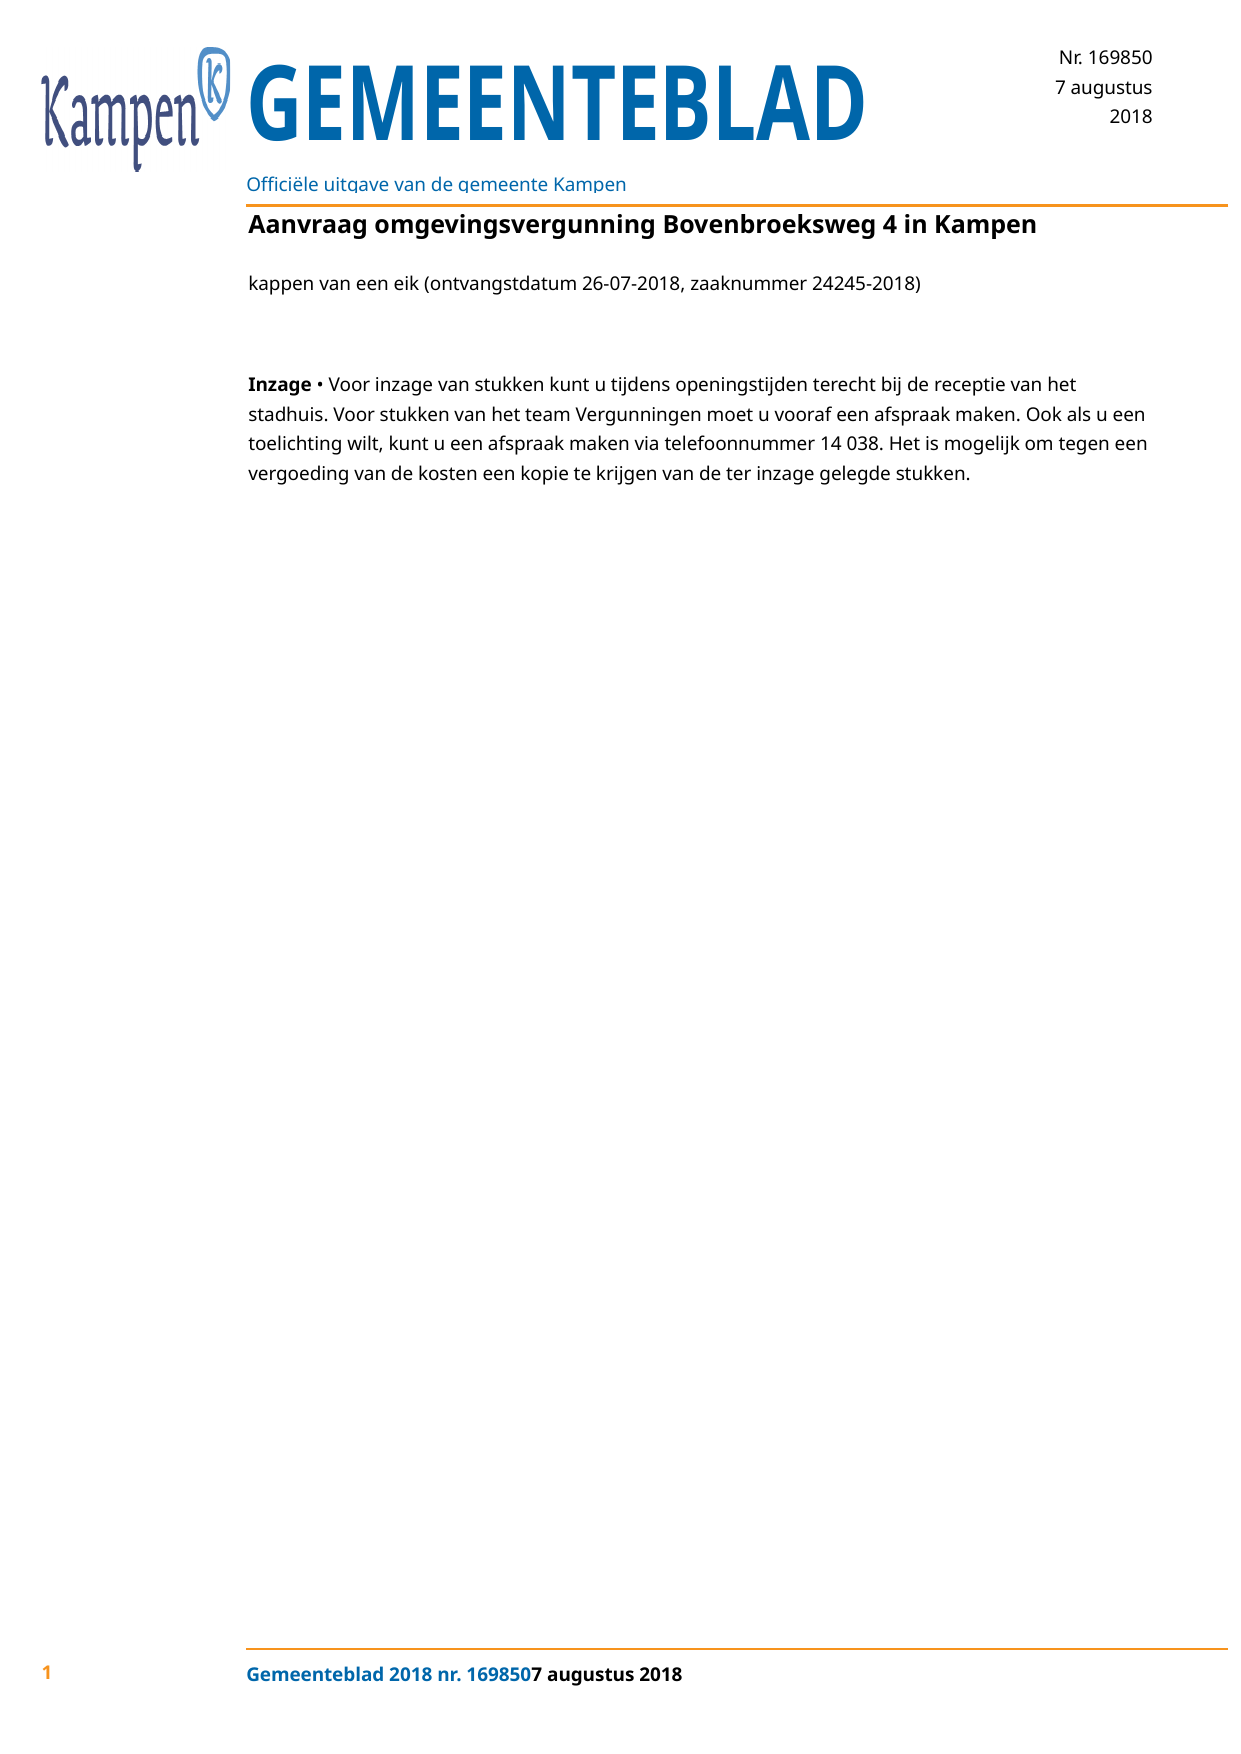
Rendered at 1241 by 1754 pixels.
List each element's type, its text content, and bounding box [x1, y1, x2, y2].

picture [41, 47, 231, 172]
text kappen van een eik (ontvangstdatum 26-07-2018, zaaknummer 24245-2018) [248, 270, 1152, 296]
text Inzage • Voor inzage van stukken kunt u tijdens openingstijden terecht bij de receptie van het stadhuis. Voor stukken van het team Vergunningen moet u vooraf een afspraak maken. Ook als u een toelichting wilt, kunt u een afspraak maken via telefoonnummer 14 038. Het is mogelijk om tegen een vergoeding van de kosten een kopie te krijgen van de ter inzage gelegde stukken. [248, 371, 1152, 486]
text Aanvraag omgevingsvergunning Bovenbroeksweg 4 in Kampen [248, 207, 1152, 241]
